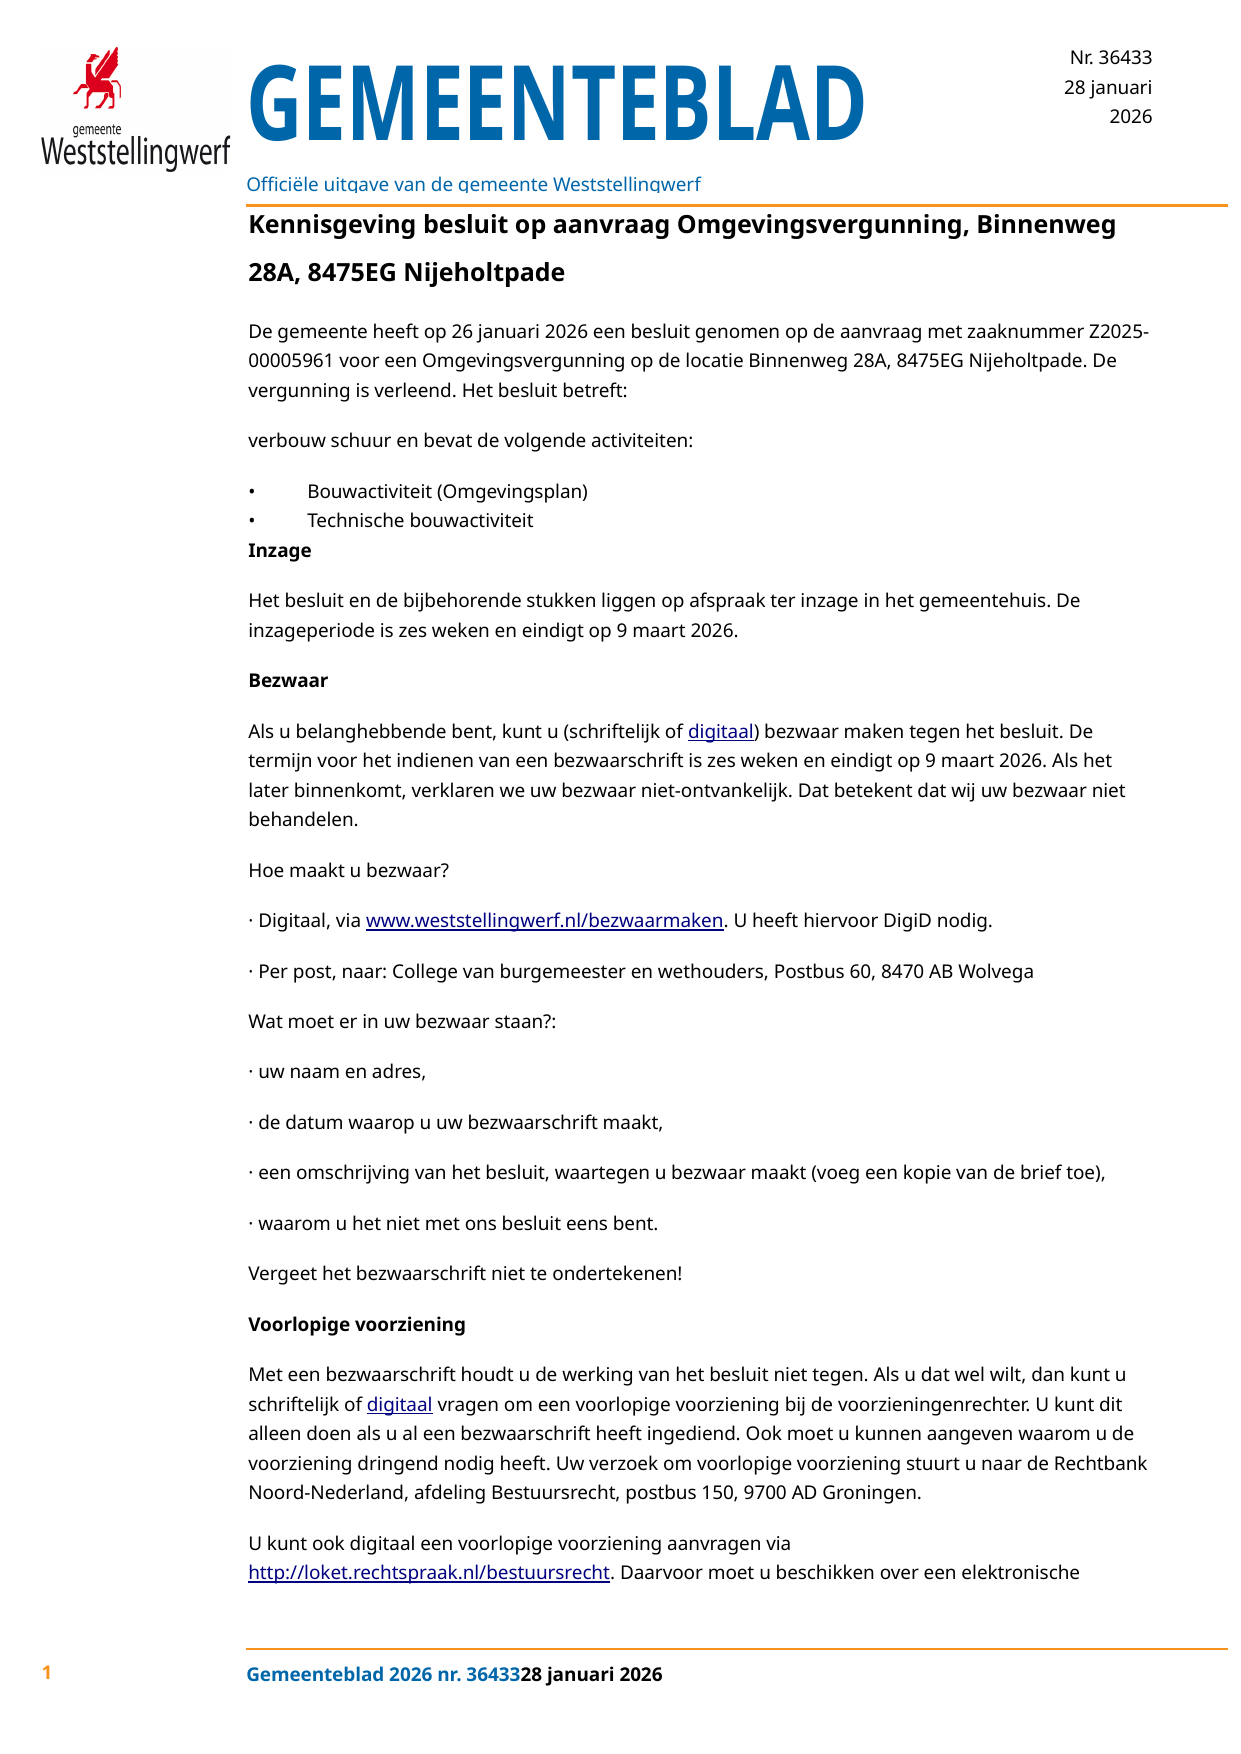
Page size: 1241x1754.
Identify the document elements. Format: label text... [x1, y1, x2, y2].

text Vergeet het bezwaarschrift niet te ondertekenen! [248, 1260, 1152, 1286]
text · Digitaal, via www.weststellingwerf.nl/bezwaarmaken. U heeft hiervoor DigiD nodig. [248, 907, 1152, 933]
text · Per post, naar: College van burgemeester en wethouders, Postbus 60, 8470 AB Wolvega [248, 958, 1152, 984]
list Technische bouwactiviteit [248, 507, 1152, 533]
list Bouwactiviteit (Omgevingsplan) [248, 478, 1152, 504]
text De gemeente heeft op 26 januari 2026 een besluit genomen op de aanvraag met zaaknummer Z2025-00005961 voor een Omgevingsvergunning op de locatie Binnenweg 28A, 8475EG Nijeholtpade. De vergunning is verleend. Het besluit betreft: [248, 318, 1152, 403]
text · waarom u het niet met ons besluit eens bent. [248, 1210, 1152, 1236]
text Als u belanghebbende bent, kunt u (schriftelijk of digitaal) bezwaar maken tegen het besluit. De termijn voor het indienen van een bezwaarschrift is zes weken en eindigt op 9 maart 2026. Als het later binnenkomt, verklaren we uw bezwaar niet-ontvankelijk. Dat betekent dat wij uw bezwaar niet behandelen. [248, 718, 1152, 832]
text · de datum waarop u uw bezwaarschrift maakt, [248, 1109, 1152, 1135]
text Het besluit en de bijbehorende stukken liggen op afspraak ter inzage in het gemeentehuis. De inzageperiode is zes weken en eindigt op 9 maart 2026. [248, 587, 1152, 643]
text · uw naam en adres, [248, 1059, 1152, 1084]
text Met een bezwaarschrift houdt u de werking van het besluit niet tegen. Als u dat wel wilt, dan kunt u schriftelijk of digitaal vragen om een voorlopige voorziening bij de voorzieningenrechter. U kunt dit alleen doen als u al een bezwaarschrift heeft ingediend. Ook moet u kunnen aangeven waarom u de voorziening dringend nodig heeft. Uw verzoek om voorlopige voorziening stuurt u naar de Rechtbank Noord-Nederland, afdeling Bestuursrecht, postbus 150, 9700 AD Groningen. [248, 1361, 1152, 1505]
text Hoe maakt u bezwaar? [248, 857, 1152, 883]
text Voorlopige voorziening [248, 1311, 1152, 1337]
text Wat moet er in uw bezwaar staan?: [248, 1008, 1152, 1034]
text Kennisgeving besluit op aanvraag Omgevingsvergunning, Binnenweg 28A, 8475EG Nijeholtpade [248, 207, 1152, 288]
picture [41, 47, 231, 172]
text · een omschrijving van het besluit, waartegen u bezwaar maakt (voeg een kopie van de brief toe), [248, 1159, 1152, 1185]
text verbouw schuur en bevat de volgende activiteiten: [248, 427, 1152, 453]
text Bezwaar [248, 667, 1152, 693]
text U kunt ook digitaal een voorlopige voorziening aanvragen via http://loket.rechtspraak.nl/bestuursrecht. Daarvoor moet u beschikken over een elektronische [248, 1530, 1152, 1585]
text Inzage [248, 537, 1152, 563]
